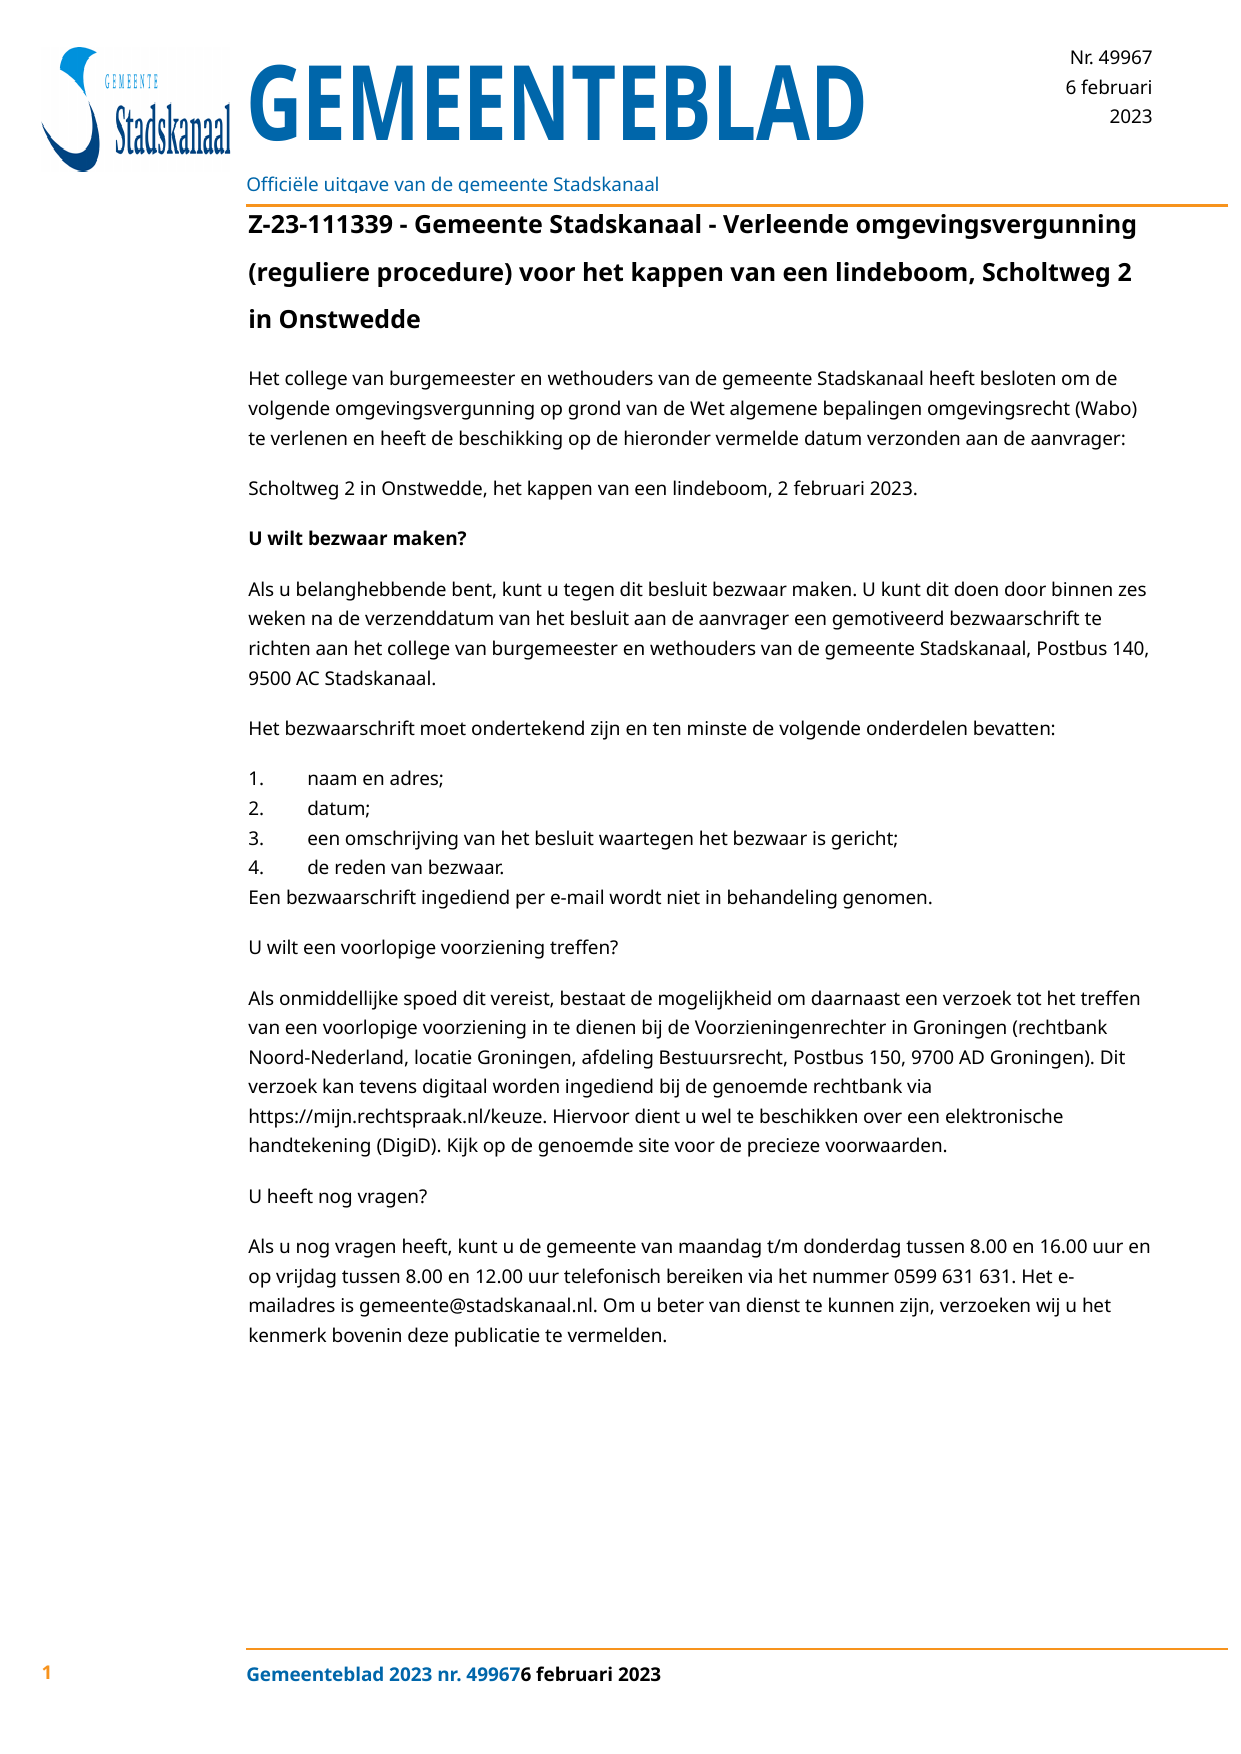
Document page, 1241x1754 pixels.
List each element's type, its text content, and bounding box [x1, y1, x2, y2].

list naam en adres; [248, 766, 1152, 791]
list datum; [248, 795, 1152, 821]
text Z-23-111339 - Gemeente Stadskanaal - Verleende omgevingsvergunning (reguliere procedure) voor het kappen van een lindeboom, Scholtweg 2 in Onstwedde [248, 207, 1152, 336]
text U heeft nog vragen? [248, 1183, 1152, 1209]
text Het bezwaarschrift moet ondertekend zijn en ten minste de volgende onderdelen bevatten: [248, 715, 1152, 741]
text U wilt bezwaar maken? [248, 526, 1152, 551]
list een omschrijving van het besluit waartegen het bezwaar is gericht; [248, 825, 1152, 850]
text Scholtweg 2 in Onstwedde, het kappen van een lindeboom, 2 februari 2023. [248, 475, 1152, 501]
text Als u belanghebbende bent, kunt u tegen dit besluit bezwaar maken. U kunt dit doen door binnen zes weken na de verzenddatum van het besluit aan de aanvrager een gemotiveerd bezwaarschrift te richten aan het college van burgemeester en wethouders van de gemeente Stadskanaal, Postbus 140, 9500 AC Stadskanaal. [248, 576, 1152, 690]
text Als u nog vragen heeft, kunt u de gemeente van maandag t/m donderdag tussen 8.00 en 16.00 uur en op vrijdag tussen 8.00 en 12.00 uur telefonisch bereiken via het nummer 0599 631 631. Het e-mailadres is gemeente@stadskanaal.nl. Om u beter van dienst te kunnen zijn, verzoeken wij u het kenmerk bovenin deze publicatie te vermelden. [248, 1233, 1152, 1348]
text Een bezwaarschrift ingediend per e-mail wordt niet in behandeling genomen. [248, 884, 1152, 909]
text U wilt een voorlopige voorziening treffen? [248, 934, 1152, 960]
list de reden van bezwaar. [248, 854, 1152, 880]
text Het college van burgemeester en wethouders van de gemeente Stadskanaal heeft besloten om de volgende omgevingsvergunning op grond van de Wet algemene bepalingen omgevingsrecht (Wabo) te verlenen en heeft de beschikking op de hieronder vermelde datum verzonden aan de aanvrager: [248, 366, 1152, 450]
text Als onmiddellijke spoed dit vereist, bestaat de mogelijkheid om daarnaast een verzoek tot het treffen van een voorlopige voorziening in te dienen bij de Voorzieningenrechter in Groningen (rechtbank Noord-Nederland, locatie Groningen, afdeling Bestuursrecht, Postbus 150, 9700 AD Groningen). Dit verzoek kan tevens digitaal worden ingediend bij de genoemde rechtbank via https://mijn.rechtspraak.nl/keuze. Hiervoor dient u wel te beschikken over een elektronische handtekening (DigiD). Kijk op de genoemde site voor de precieze voorwaarden. [248, 985, 1152, 1158]
picture [41, 47, 231, 172]
